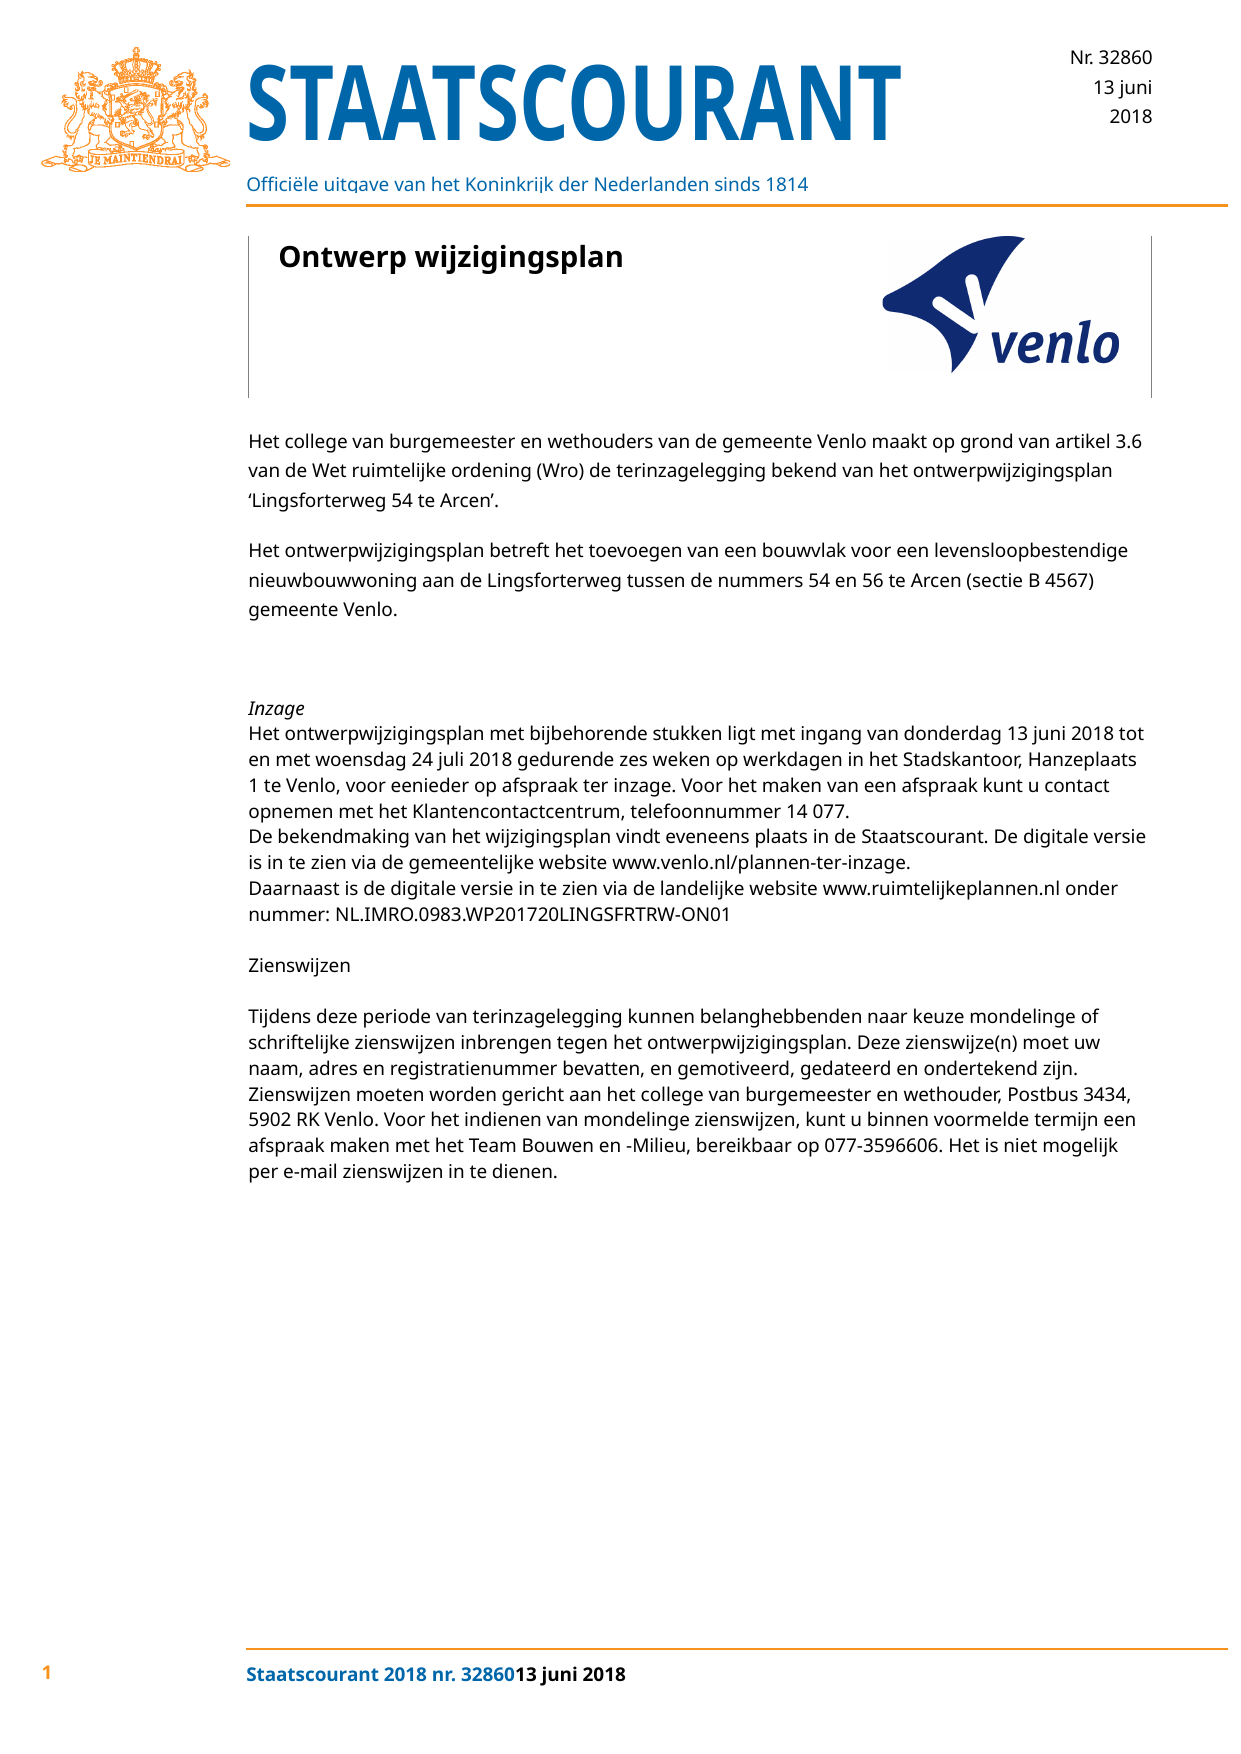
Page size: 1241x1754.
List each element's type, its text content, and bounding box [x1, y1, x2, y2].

text Daarnaast is de digitale versie in te zien via de landelijke website www.ruimtelijkeplannen.nl onder nummer: NL.IMRO.0983.WP201720LINGSFRTRW-ON01 [248, 875, 1152, 926]
text Het ontwerpwijzigingsplan met bijbehorende stukken ligt met ingang van donderdag 13 juni 2018 tot en met woensdag 24 juli 2018 gedurende zes weken op werkdagen in het Stadskantoor, Hanzeplaats 1 te Venlo, voor eenieder op afspraak ter inzage. Voor het maken van een afspraak kunt u contact opnemen met het Klantencontactcentrum, telefoonnummer 14 077. [248, 721, 1152, 823]
picture [882, 236, 1119, 373]
table_header [850, 236, 1151, 398]
text De bekendmaking van het wijzigingsplan vindt eveneens plaats in de Staatscourant. De digitale versie is in te zien via de gemeentelijke website www.venlo.nl/plannen-ter-inzage. [248, 823, 1152, 875]
text Het college van burgemeester en wethouders van de gemeente Venlo maakt op grond van artikel 3.6 van de Wet ruimtelijke ordening (Wro) de terinzagelegging bekend van het ontwerpwijzigingsplan ‘Lingsforterweg 54 te Arcen’. [248, 428, 1152, 513]
text Inzage [248, 695, 1152, 721]
text Zienswijzen [248, 952, 1152, 978]
picture [41, 47, 231, 172]
text Het ontwerpwijzigingsplan betreft het toevoegen van een bouwvlak voor een levensloopbestendige nieuwbouwwoning aan de Lingsforterweg tussen de nummers 54 en 56 te Arcen (sectie B 4567) gemeente Venlo. [248, 537, 1152, 622]
text Tijdens deze periode van terinzagelegging kunnen belanghebbenden naar keuze mondelinge of schriftelijke zienswijzen inbrengen tegen het ontwerpwijzigingsplan. Deze zienswijze(n) moet uw naam, adres en registratienummer bevatten, en gemotiveerd, gedateerd en ondertekend zijn. Zienswijzen moeten worden gericht aan het college van burgemeester en wethouder, Postbus 3434, 5902 RK Venlo. Voor het indienen van mondelinge zienswijzen, kunt u binnen voormelde termijn een afspraak maken met het Team Bouwen en -Milieu, bereikbaar op 077-3596606. Het is niet mogelijk per e-mail zienswijzen in te dienen. [248, 1004, 1152, 1184]
table_header Ontwerp wijzigingsplan [249, 236, 850, 398]
